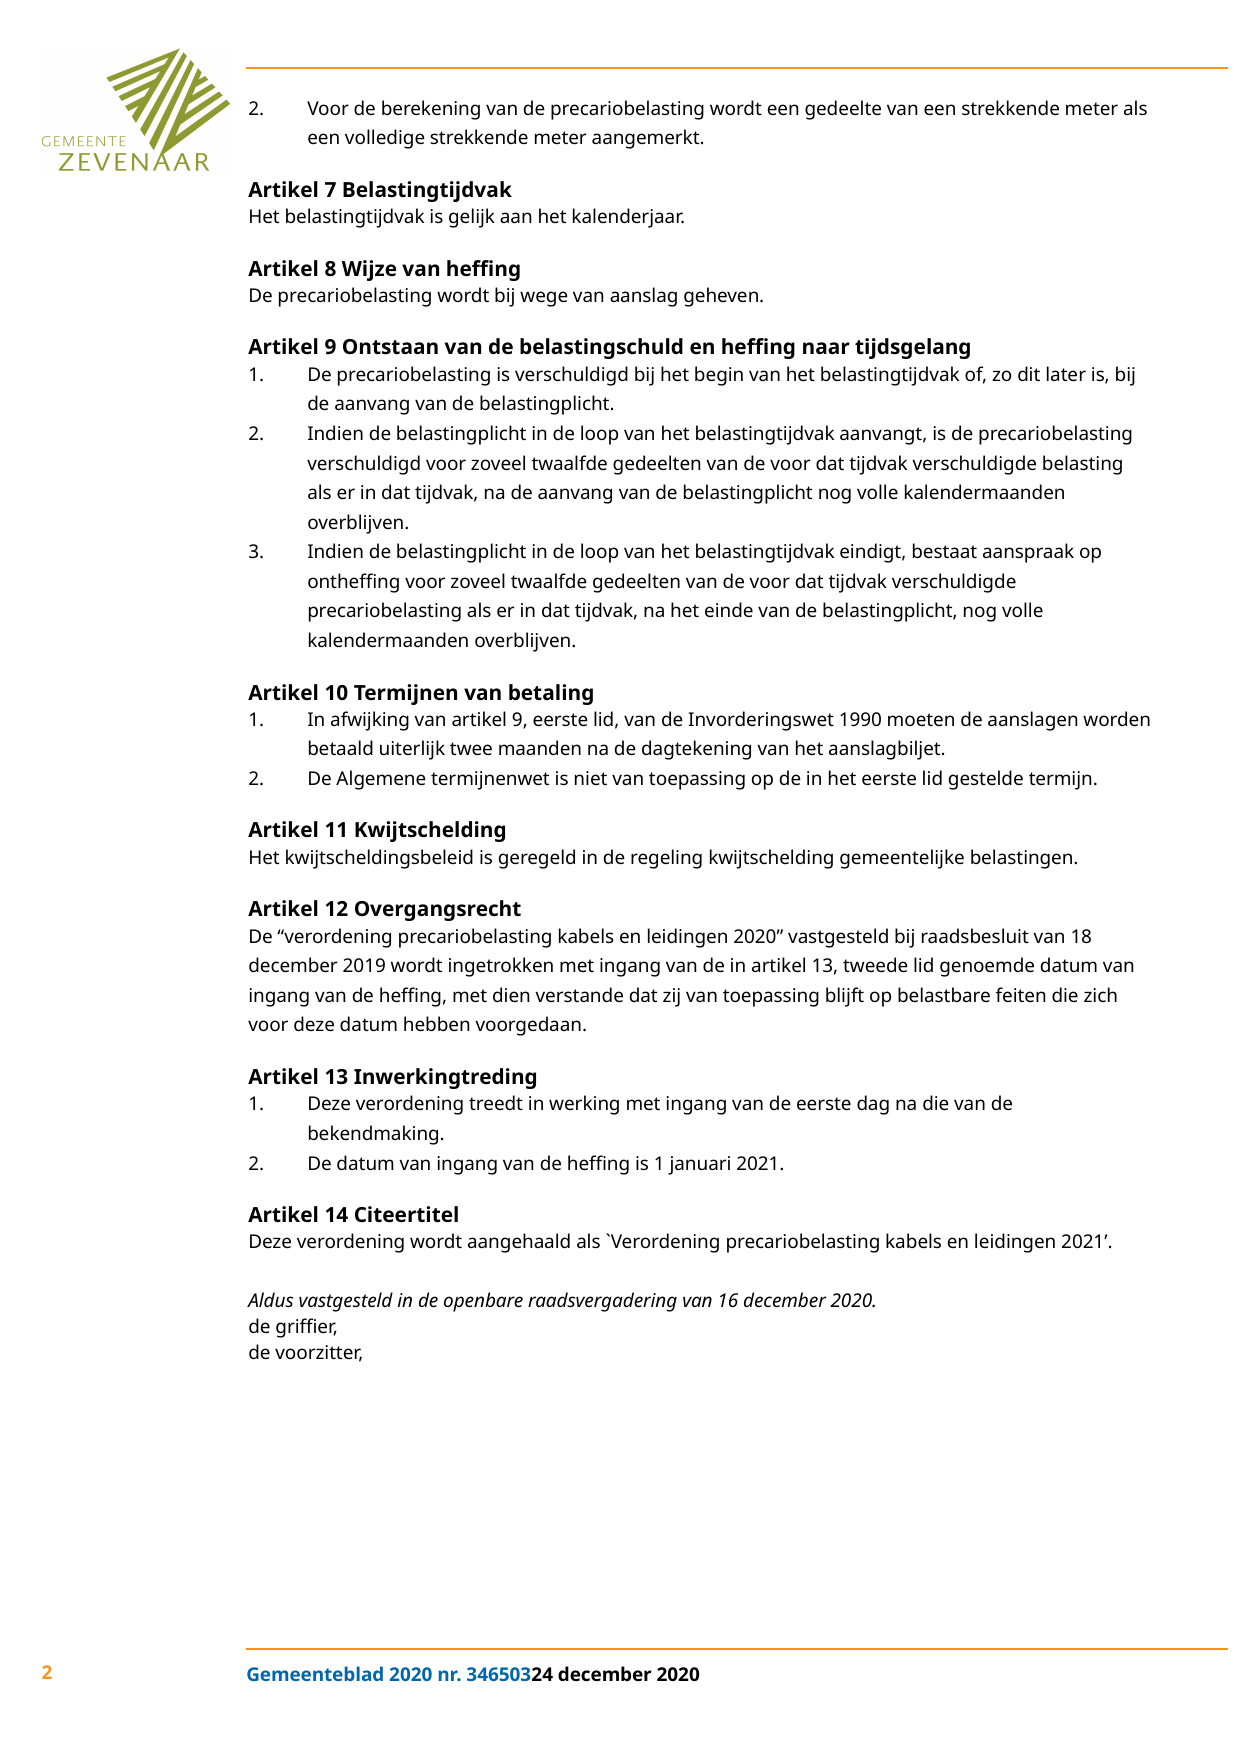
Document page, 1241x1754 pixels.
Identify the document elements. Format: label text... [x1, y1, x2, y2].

list Voor de berekening van de precariobelasting wordt een gedeelte van een strekkende meter als een volledige strekkende meter aangemerkt. [248, 95, 1152, 150]
text Deze verordening wordt aangehaald als `Verordening precariobelasting kabels en leidingen 2021’. [248, 1228, 1152, 1254]
text Artikel 9 Ontstaan van de belastingschuld en heffing naar tijdsgelang [248, 332, 1152, 361]
text Artikel 13 Inwerkingtreding [248, 1062, 1152, 1091]
text Artikel 11 Kwijtschelding [248, 816, 1152, 844]
text De “verordening precariobelasting kabels en leidingen 2020” vastgesteld bij raadsbesluit van 18 december 2019 wordt ingetrokken met ingang van de in artikel 13, tweede lid genoemde datum van ingang van de heffing, met dien verstande dat zij van toepassing blijft op belastbare feiten die zich voor deze datum hebben voorgedaan. [248, 923, 1152, 1037]
list Deze verordening treedt in werking met ingang van de eerste dag na die van de bekendmaking. [248, 1091, 1152, 1146]
text De precariobelasting wordt bij wege van aanslag geheven. [248, 282, 1152, 308]
list In afwijking van artikel 9, eerste lid, van de Invorderingswet 1990 moeten de aanslagen worden betaald uiterlijk twee maanden na de dagtekening van het aanslagbiljet. [248, 706, 1152, 761]
list De datum van ingang van de heffing is 1 januari 2021. [248, 1150, 1152, 1175]
text Aldus vastgesteld in de openbare raadsvergadering van 16 december 2020. [248, 1288, 1152, 1313]
text Artikel 14 Citeertitel [248, 1200, 1152, 1228]
list De precariobelasting is verschuldigd bij het begin van het belastingtijdvak of, zo dit later is, bij de aanvang van de belastingplicht. [248, 361, 1152, 416]
list Indien de belastingplicht in de loop van het belastingtijdvak aanvangt, is de precariobelasting verschuldigd voor zoveel twaalfde gedeelten van de voor dat tijdvak verschuldigde belasting als er in dat tijdvak, na de aanvang van de belastingplicht nog volle kalendermaanden overblijven. [248, 420, 1152, 534]
list Indien de belastingplicht in de loop van het belastingtijdvak eindigt, bestaat aanspraak op ontheffing voor zoveel twaalfde gedeelten van de voor dat tijdvak verschuldigde precariobelasting als er in dat tijdvak, na het einde van de belastingplicht, nog volle kalendermaanden overblijven. [248, 538, 1152, 653]
list De Algemene termijnenwet is niet van toepassing op de in het eerste lid gestelde termijn. [248, 765, 1152, 791]
text Het belastingtijdvak is gelijk aan het kalenderjaar. [248, 203, 1152, 229]
text Het kwijtscheldingsbeleid is geregeld in de regeling kwijtschelding gemeentelijke belastingen. [248, 844, 1152, 870]
text Artikel 12 Overgangsrecht [248, 894, 1152, 923]
text de griffier, [248, 1313, 1152, 1339]
picture [41, 47, 231, 172]
text Artikel 10 Termijnen van betaling [248, 678, 1152, 706]
text de voorzitter, [248, 1339, 1152, 1365]
text Artikel 7 Belastingtijdvak [248, 175, 1152, 203]
text Artikel 8 Wijze van heffing [248, 254, 1152, 282]
